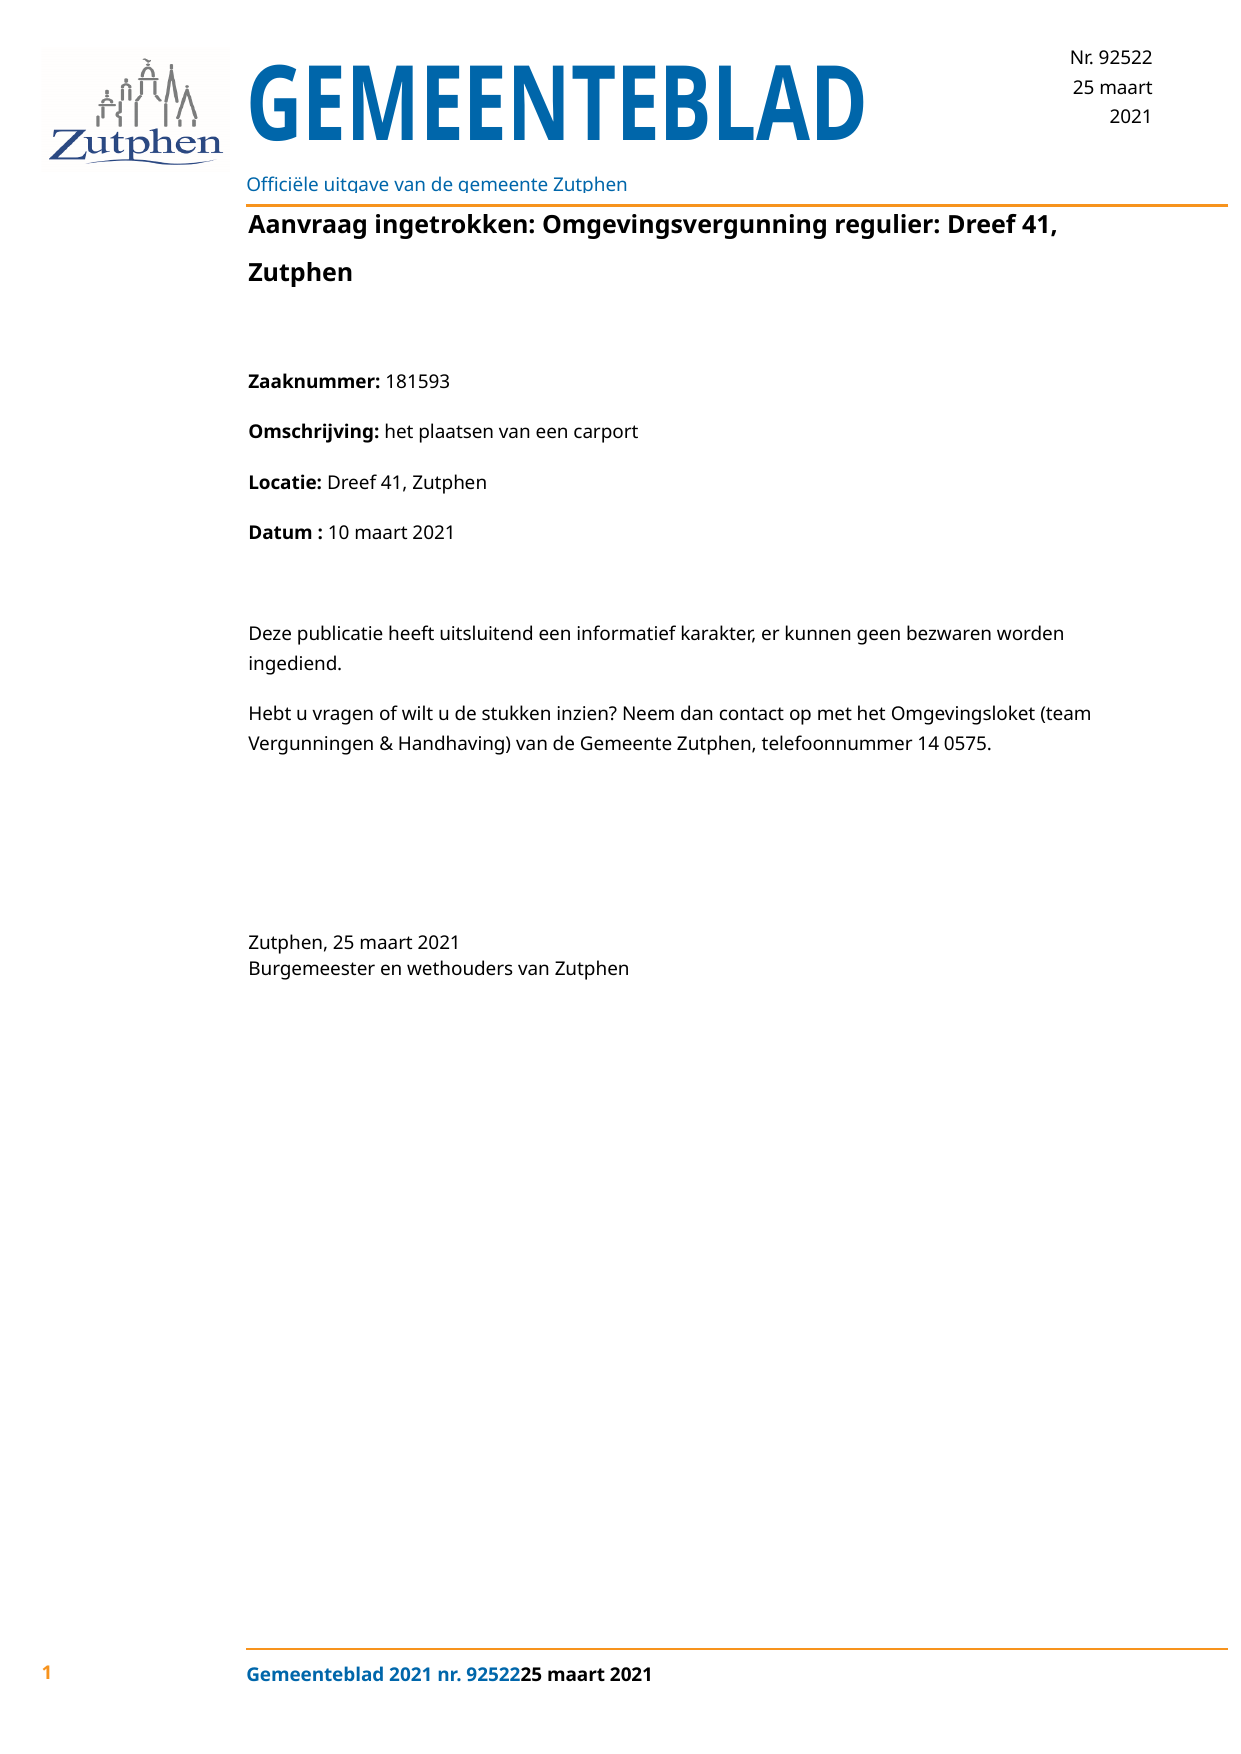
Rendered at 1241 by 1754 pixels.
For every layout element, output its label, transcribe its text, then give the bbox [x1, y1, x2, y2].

text Locatie: Dreef 41, Zutphen [248, 469, 1152, 495]
picture [41, 47, 231, 172]
text Hebt u vragen of wilt u de stukken inzien? Neem dan contact op met het Omgevingsloket (team Vergunningen & Handhaving) van de Gemeente Zutphen, telefoonnummer 14 0575. [248, 700, 1152, 756]
text Zutphen, 25 maart 2021 [248, 929, 1152, 955]
text Deze publicatie heeft uitsluitend een informatief karakter, er kunnen geen bezwaren worden ingediend. [248, 620, 1152, 676]
text Omschrijving: het plaatsen van een carport [248, 419, 1152, 444]
text Zaaknummer: 181593 [248, 368, 1152, 394]
text Aanvraag ingetrokken: Omgevingsvergunning regulier: Dreef 41, Zutphen [248, 207, 1152, 288]
text Burgemeester en wethouders van Zutphen [248, 955, 1152, 981]
text Datum : 10 maart 2021 [248, 519, 1152, 545]
